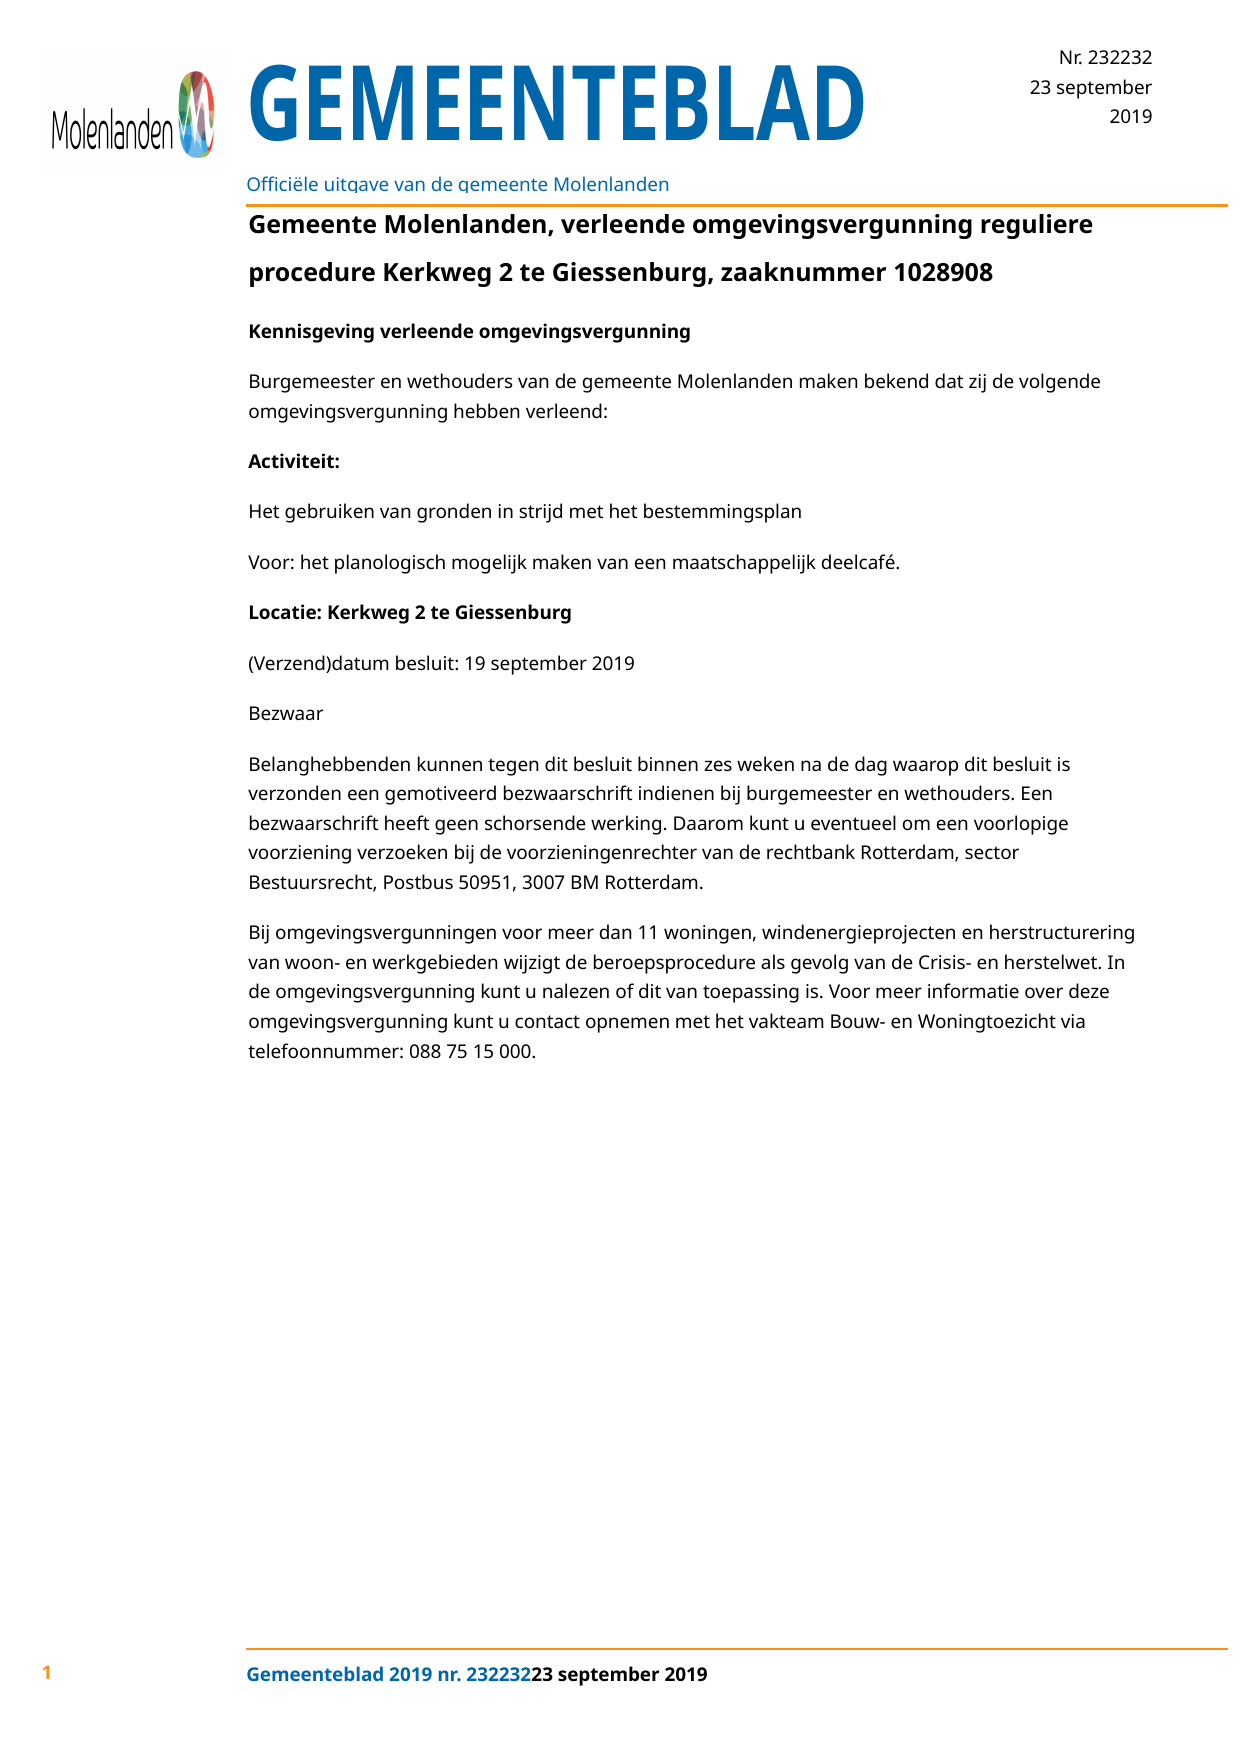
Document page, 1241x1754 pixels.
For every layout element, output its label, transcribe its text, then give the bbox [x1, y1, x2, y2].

picture [41, 47, 231, 172]
text Burgemeester en wethouders van de gemeente Molenlanden maken bekend dat zij de volgende omgevingsvergunning hebben verleend: [248, 368, 1152, 424]
text Bij omgevingsvergunningen voor meer dan 11 woningen, windenergieprojecten en herstructurering van woon- en werkgebieden wijzigt de beroepsprocedure als gevolg van de Crisis- en herstelwet. In de omgevingsvergunning kunt u nalezen of dit van toepassing is. Voor meer informatie over deze omgevingsvergunning kunt u contact opnemen met het vakteam Bouw- en Woningtoezicht via telefoonnummer: 088 75 15 000. [248, 919, 1152, 1064]
text Belanghebbenden kunnen tegen dit besluit binnen zes weken na de dag waarop dit besluit is verzonden een gemotiveerd bezwaarschrift indienen bij burgemeester en wethouders. Een bezwaarschrift heeft geen schorsende werking. Daarom kunt u eventueel om een voorlopige voorziening verzoeken bij de voorzieningenrechter van de rechtbank Rotterdam, sector Bestuursrecht, Postbus 50951, 3007 BM Rotterdam. [248, 751, 1152, 895]
text Kennisgeving verleende omgevingsvergunning [248, 318, 1152, 344]
text Bezwaar [248, 700, 1152, 726]
text Locatie: Kerkweg 2 te Giessenburg [248, 599, 1152, 625]
text Het gebruiken van gronden in strijd met het bestemmingsplan [248, 499, 1152, 524]
text Activiteit: [248, 448, 1152, 474]
text (Verzend)datum besluit: 19 september 2019 [248, 650, 1152, 676]
text Voor: het planologisch mogelijk maken van een maatschappelijk deelcafé. [248, 549, 1152, 575]
text Gemeente Molenlanden, verleende omgevingsvergunning reguliere procedure Kerkweg 2 te Giessenburg, zaaknummer 1028908 [248, 207, 1152, 288]
